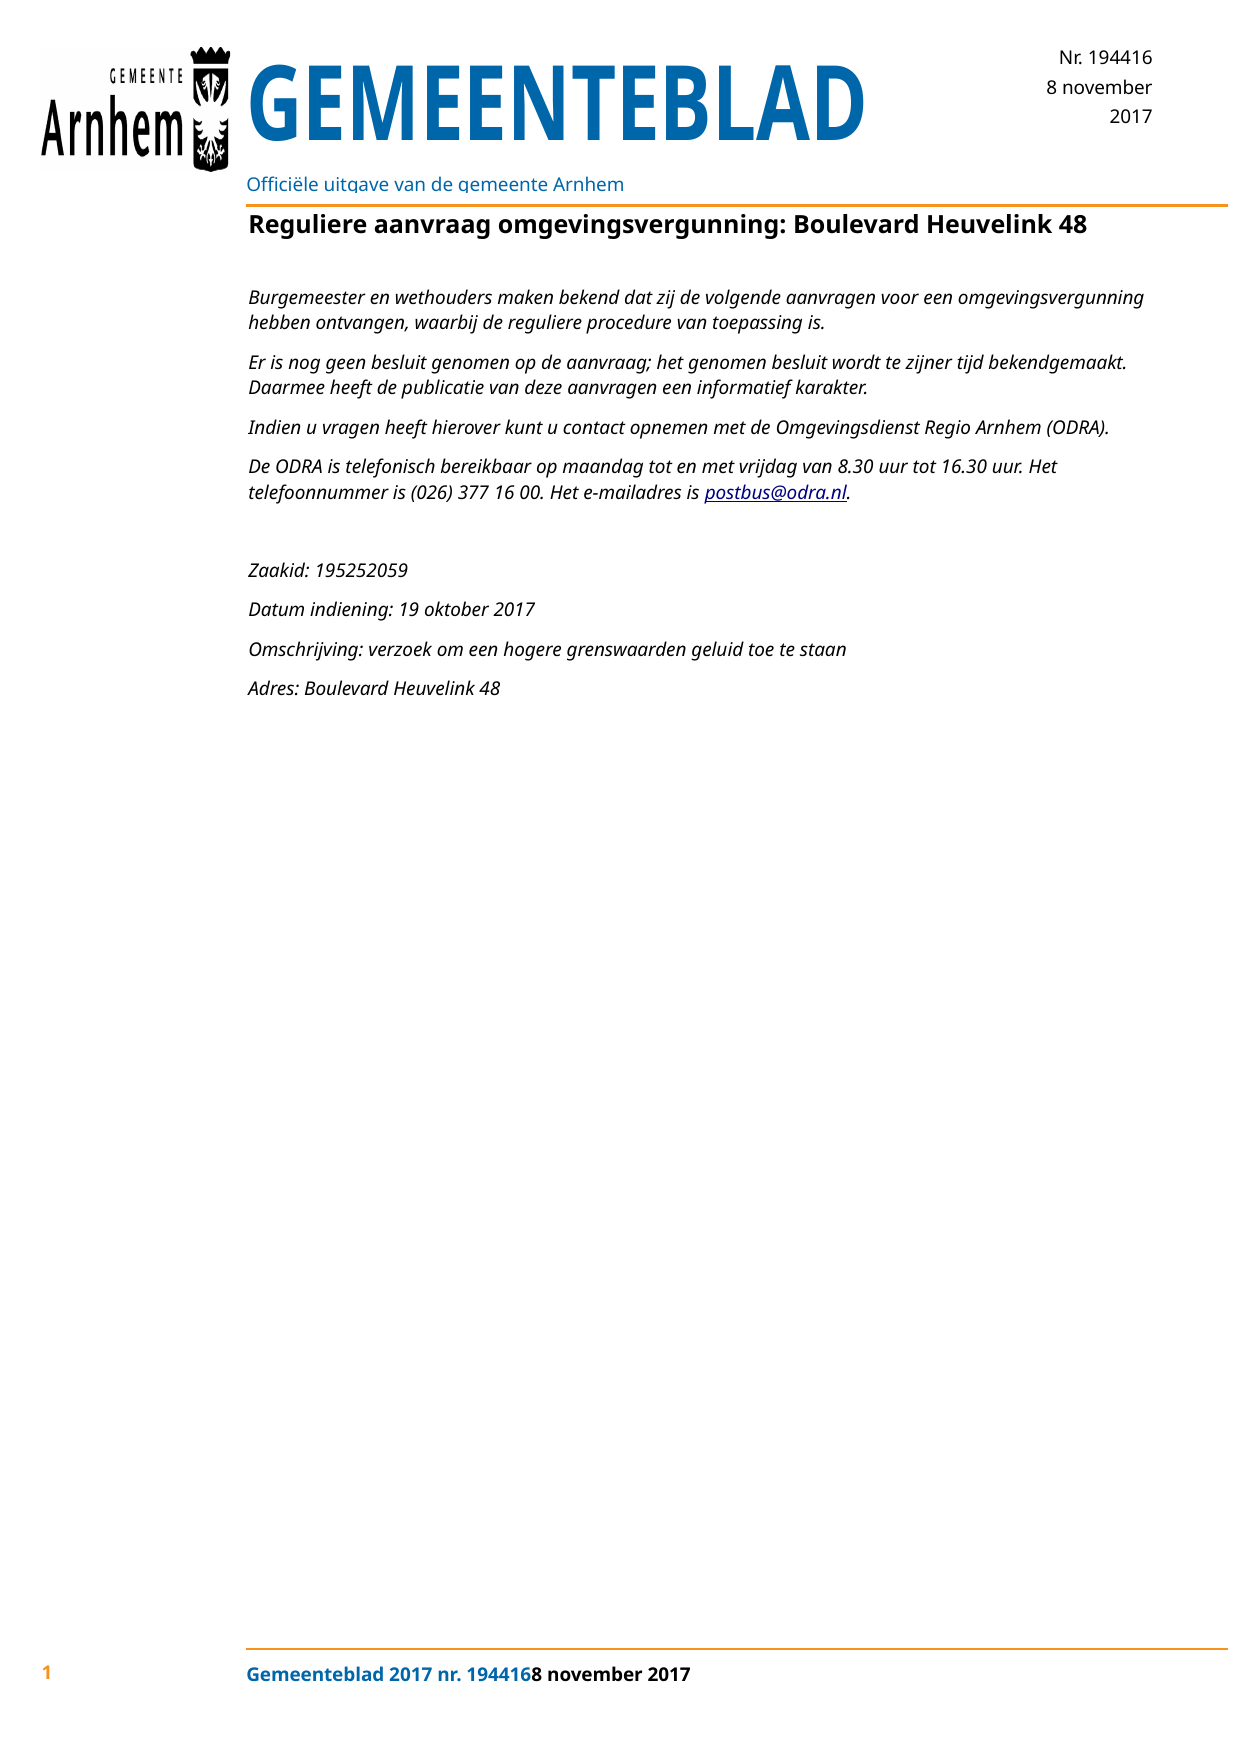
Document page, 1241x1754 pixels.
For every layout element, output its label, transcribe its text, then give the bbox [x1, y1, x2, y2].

text Datum indiening: 19 oktober 2017 [248, 597, 1152, 622]
text Burgemeester en wethouders maken bekend dat zij de volgende aanvragen voor een omgevingsvergunning hebben ontvangen, waarbij de reguliere procedure van toepassing is. [248, 284, 1152, 335]
text De ODRA is telefonisch bereikbaar op maandag tot en met vrijdag van 8.30 uur tot 16.30 uur. Het telefoonnummer is (026) 377 16 00. Het e-mailadres is postbus@odra.nl. [248, 453, 1152, 504]
picture [41, 47, 231, 172]
text Omschrijving: verzoek om een hogere grenswaarden geluid toe te staan [248, 636, 1152, 662]
text Reguliere aanvraag omgevingsvergunning: Boulevard Heuvelink 48 [248, 207, 1152, 241]
text Adres: Boulevard Heuvelink 48 [248, 675, 1152, 701]
text Er is nog geen besluit genomen op de aanvraag; het genomen besluit wordt te zijner tijd bekendgemaakt. Daarmee heeft de publicatie van deze aanvragen een informatief karakter. [248, 349, 1152, 400]
text Indien u vragen heeft hierover kunt u contact opnemen met de Omgevingsdienst Regio Arnhem (ODRA). [248, 414, 1152, 439]
text Zaakid: 195252059 [248, 557, 1152, 583]
